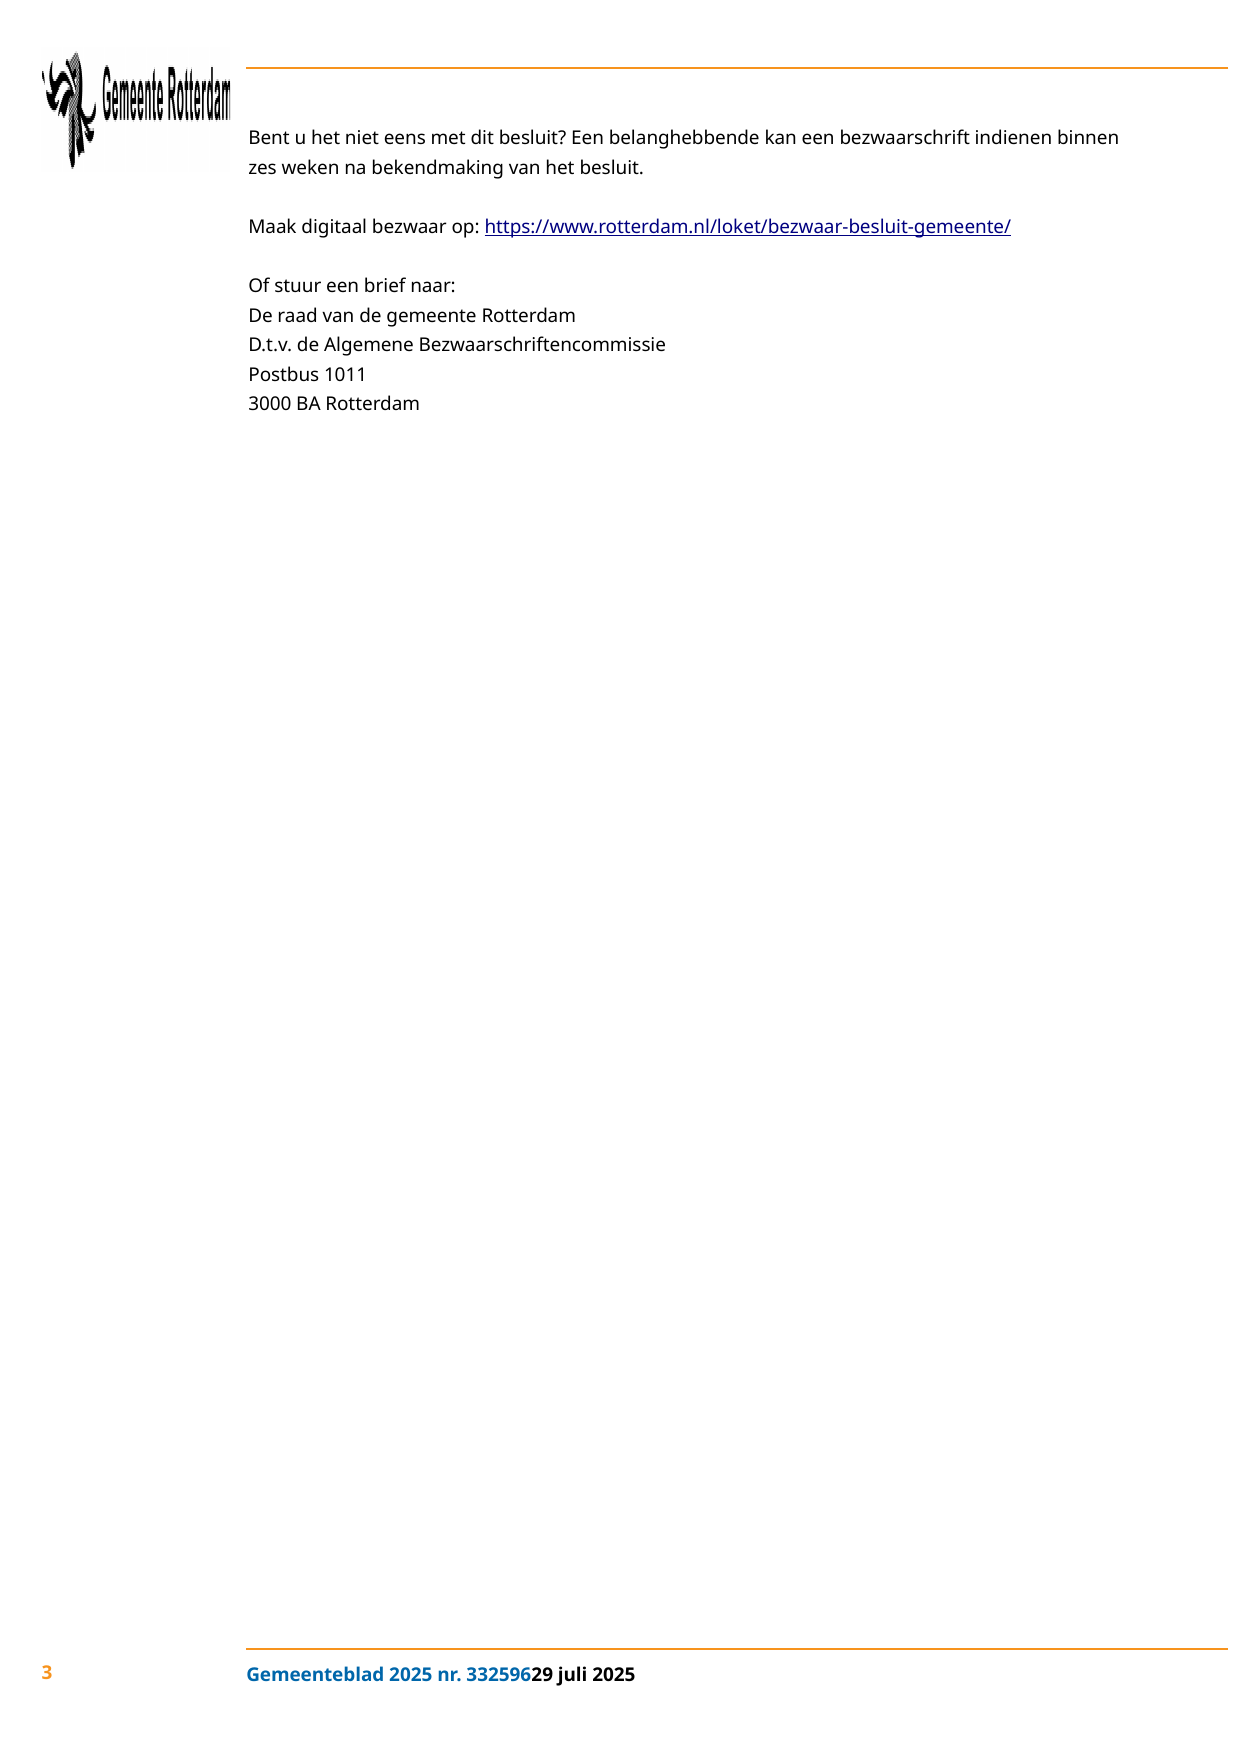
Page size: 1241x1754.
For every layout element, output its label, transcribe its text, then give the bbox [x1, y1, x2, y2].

text 3000 BA Rotterdam [248, 391, 1152, 416]
text Of stuur een brief naar: [248, 272, 1152, 298]
text Bent u het niet eens met dit besluit? Een belanghebbende kan een bezwaarschrift indienen binnen zes weken na bekendmaking van het besluit. [248, 124, 1152, 180]
text D.t.v. de Algemene Bezwaarschriftencommissie [248, 331, 1152, 357]
picture [41, 47, 231, 172]
text Maak digitaal bezwaar op: https://www.rotterdam.nl/loket/bezwaar-besluit-gemeente/ [248, 213, 1152, 239]
text De raad van de gemeente Rotterdam [248, 302, 1152, 328]
text Postbus 1011 [248, 361, 1152, 387]
